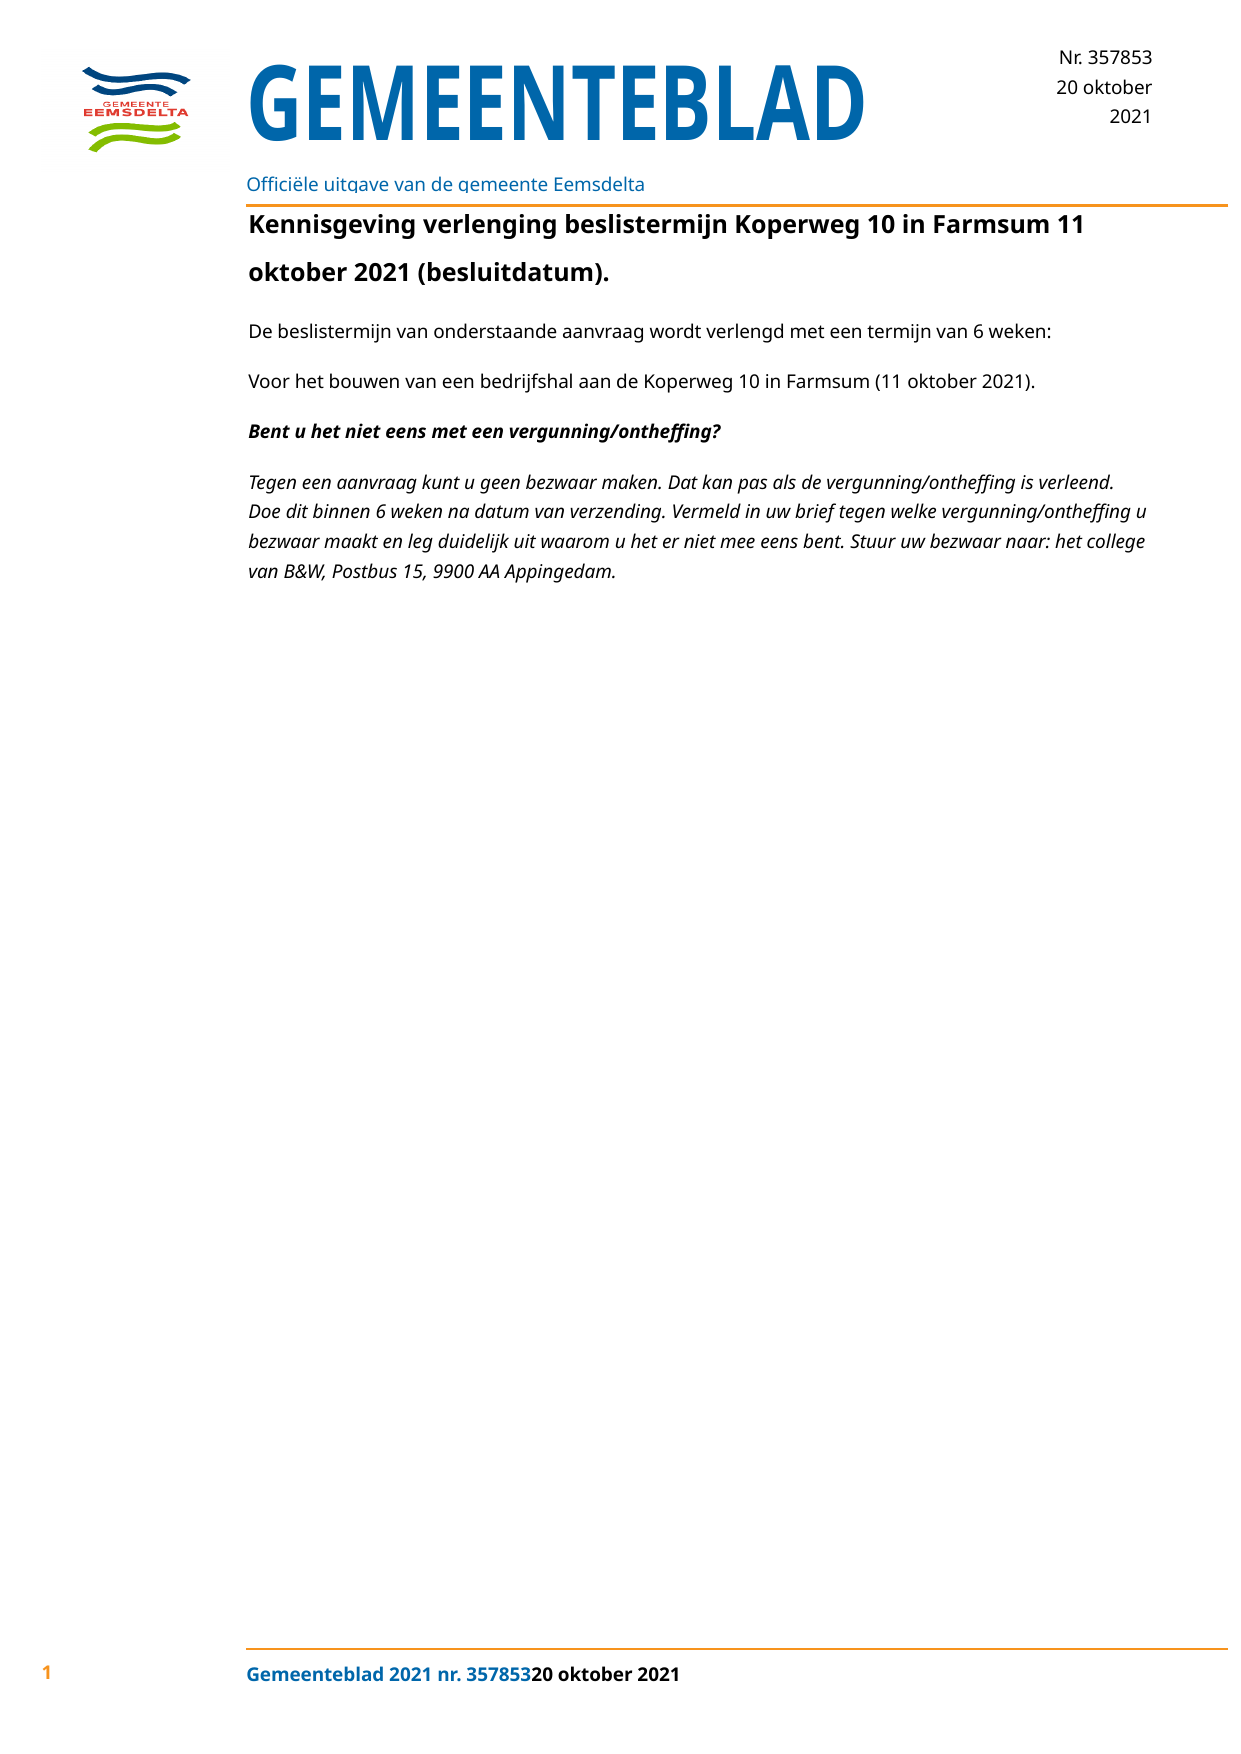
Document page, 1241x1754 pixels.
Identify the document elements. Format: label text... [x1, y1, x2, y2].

text Kennisgeving verlenging beslistermijn Koperweg 10 in Farmsum 11 oktober 2021 (besluitdatum). [248, 207, 1152, 288]
picture [41, 47, 231, 172]
text Voor het bouwen van een bedrijfshal aan de Koperweg 10 in Farmsum (11 oktober 2021). [248, 368, 1152, 394]
text De beslistermijn van onderstaande aanvraag wordt verlengd met een termijn van 6 weken: [248, 318, 1152, 344]
text Tegen een aanvraag kunt u geen bezwaar maken. Dat kan pas als de vergunning/ontheffing is verleend. Doe dit binnen 6 weken na datum van verzending. Vermeld in uw brief tegen welke vergunning/ontheffing u bezwaar maakt en leg duidelijk uit waarom u het er niet mee eens bent. Stuur uw bezwaar naar: het college van B&W, Postbus 15, 9900 AA Appingedam. [248, 469, 1152, 584]
text Bent u het niet eens met een vergunning/ontheffing? [248, 419, 1152, 444]
